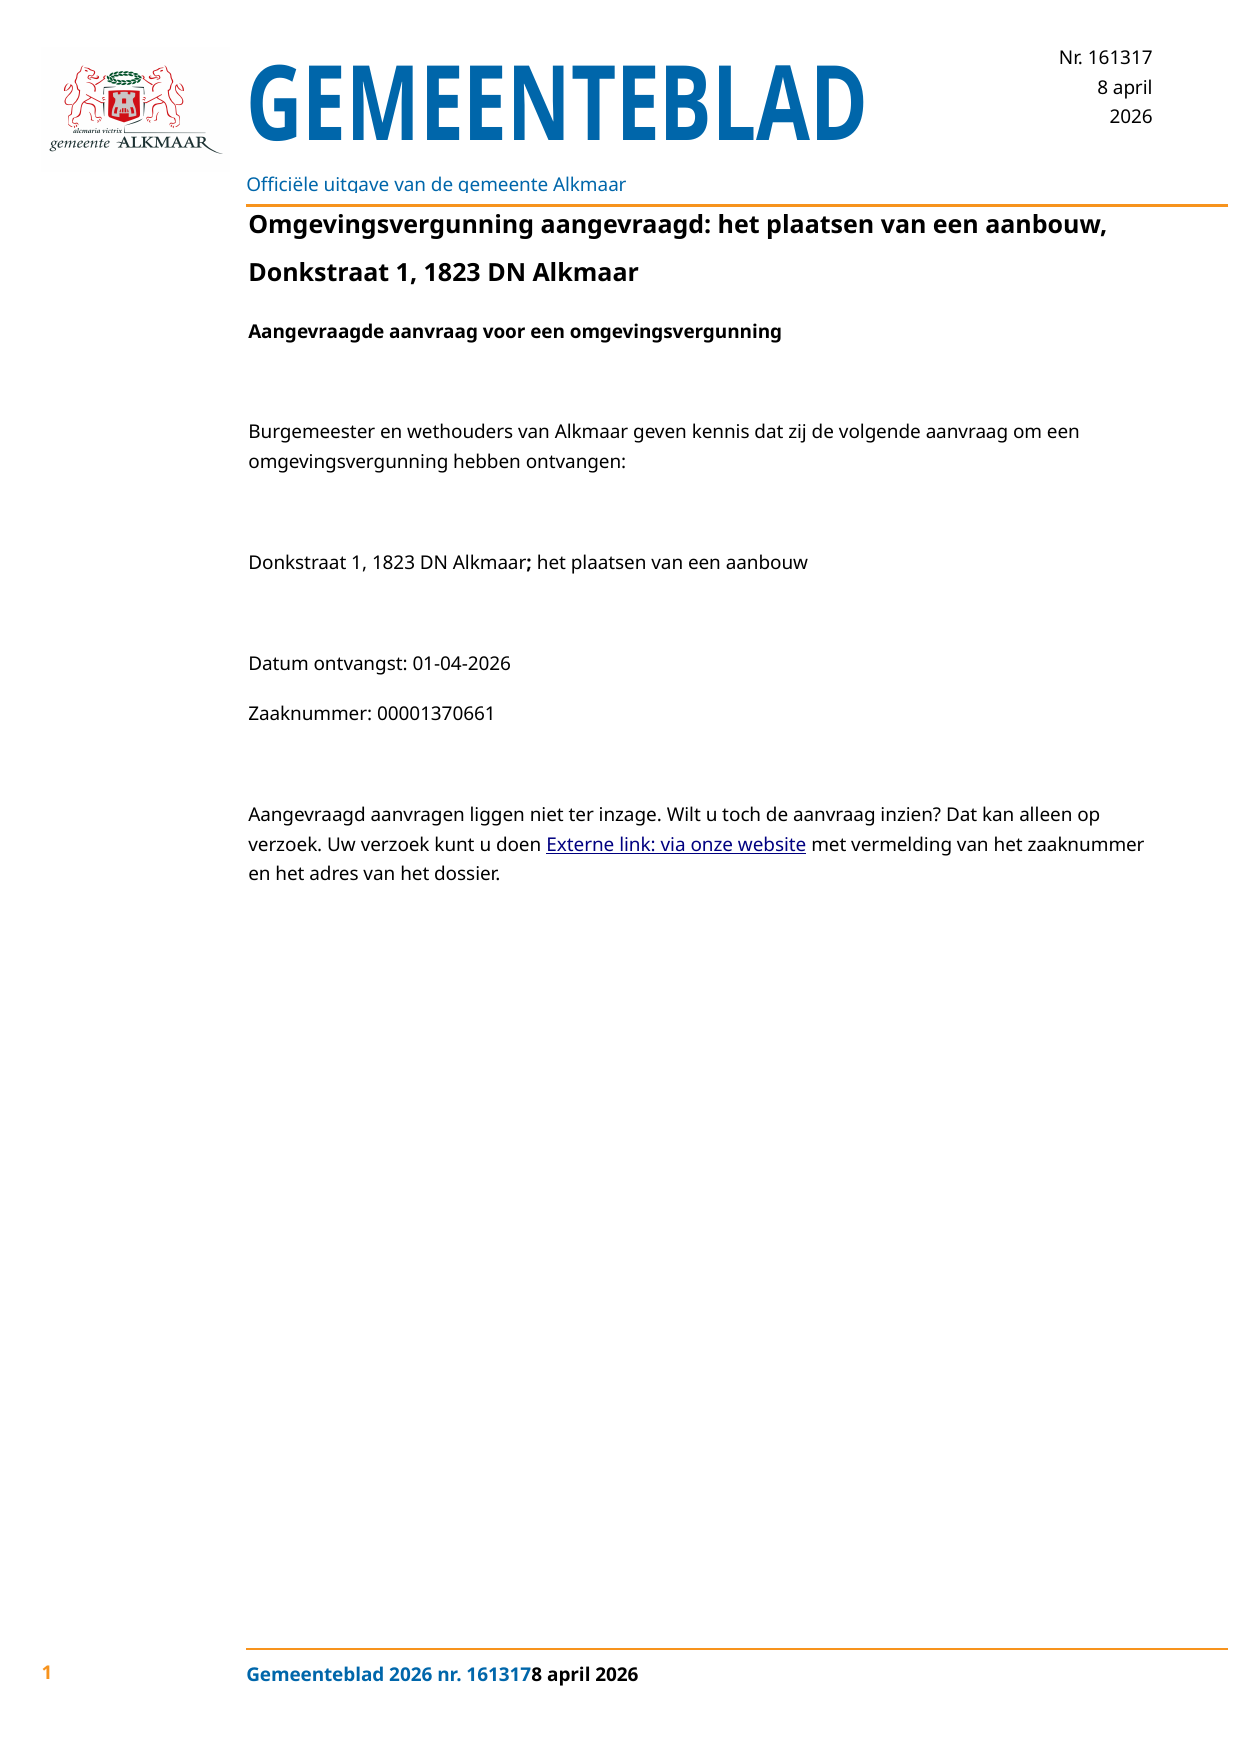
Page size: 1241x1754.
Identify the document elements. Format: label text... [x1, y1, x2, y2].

text Datum ontvangst: 01-04-2026 [248, 650, 1152, 676]
text Donkstraat 1, 1823 DN Alkmaar; het plaatsen van een aanbouw [248, 549, 1152, 575]
text Aangevraagde aanvraag voor een omgevingsvergunning [248, 318, 1152, 344]
text Burgemeester en wethouders van Alkmaar geven kennis dat zij de volgende aanvraag om een omgevingsvergunning hebben ontvangen: [248, 419, 1152, 474]
text Zaaknummer: 00001370661 [248, 700, 1152, 726]
text Aangevraagd aanvragen liggen niet ter inzage. Wilt u toch de aanvraag inzien? Dat kan alleen op verzoek. Uw verzoek kunt u doen Externe link: via onze website met vermelding van het zaaknummer en het adres van het dossier. [248, 801, 1152, 886]
text Omgevingsvergunning aangevraagd: het plaatsen van een aanbouw, Donkstraat 1, 1823 DN Alkmaar [248, 207, 1152, 288]
picture [41, 47, 231, 172]
